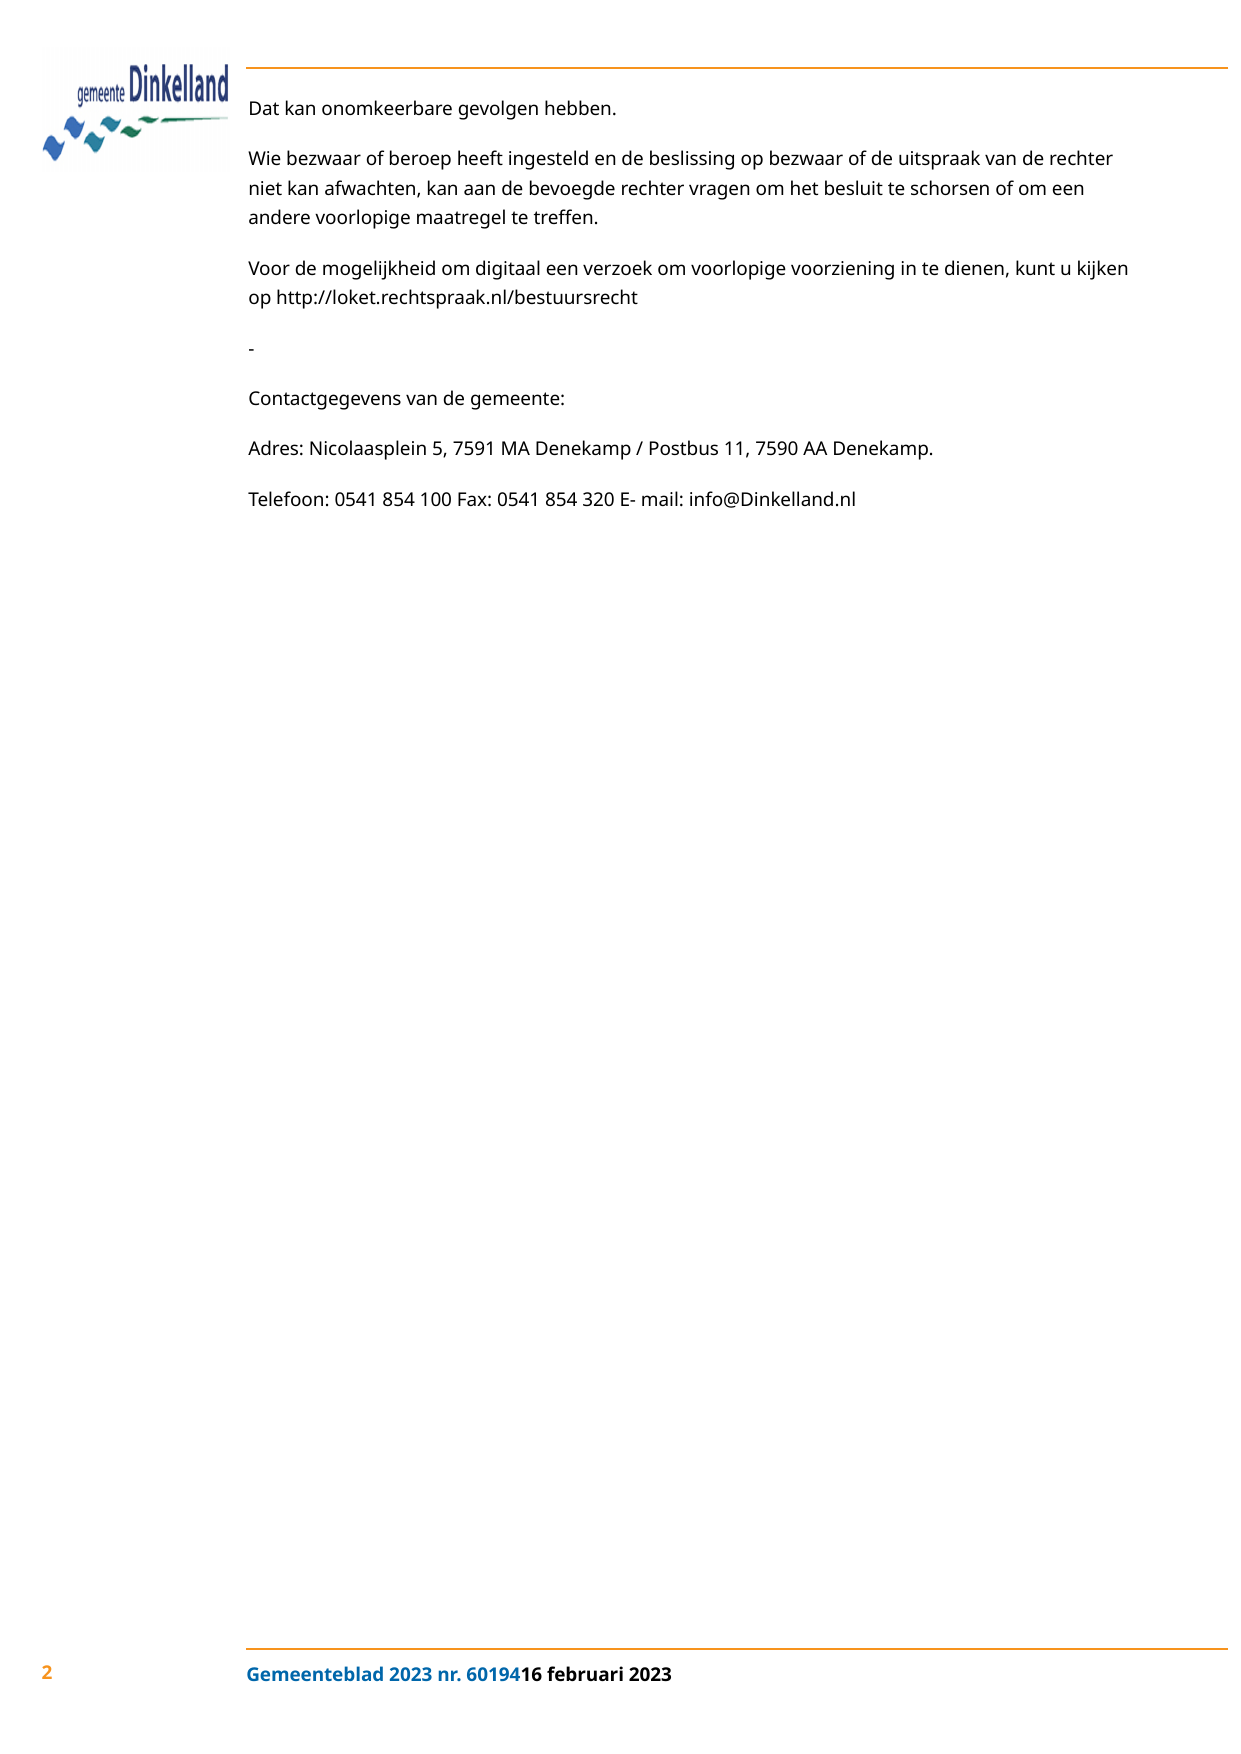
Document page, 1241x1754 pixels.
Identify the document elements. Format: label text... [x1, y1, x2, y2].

text Telefoon: 0541 854 100 Fax: 0541 854 320 E- mail: info@Dinkelland.nl [248, 486, 1152, 512]
text Dat kan onomkeerbare gevolgen hebben. [248, 95, 1152, 121]
text Wie bezwaar of beroep heeft ingesteld en de beslissing op bezwaar of de uitspraak van de rechter niet kan afwachten, kan aan de bevoegde rechter vragen om het besluit te schorsen of om een andere voorlopige maatregel te treffen. [248, 145, 1152, 230]
text - [248, 335, 1152, 361]
picture [41, 47, 231, 172]
text Contactgegevens van de gemeente: [248, 385, 1152, 411]
text Adres: Nicolaasplein 5, 7591 MA Denekamp / Postbus 11, 7590 AA Denekamp. [248, 436, 1152, 461]
text Voor de mogelijkheid om digitaal een verzoek om voorlopige voorziening in te dienen, kunt u kijken op http://loket.rechtspraak.nl/bestuursrecht [248, 255, 1152, 310]
